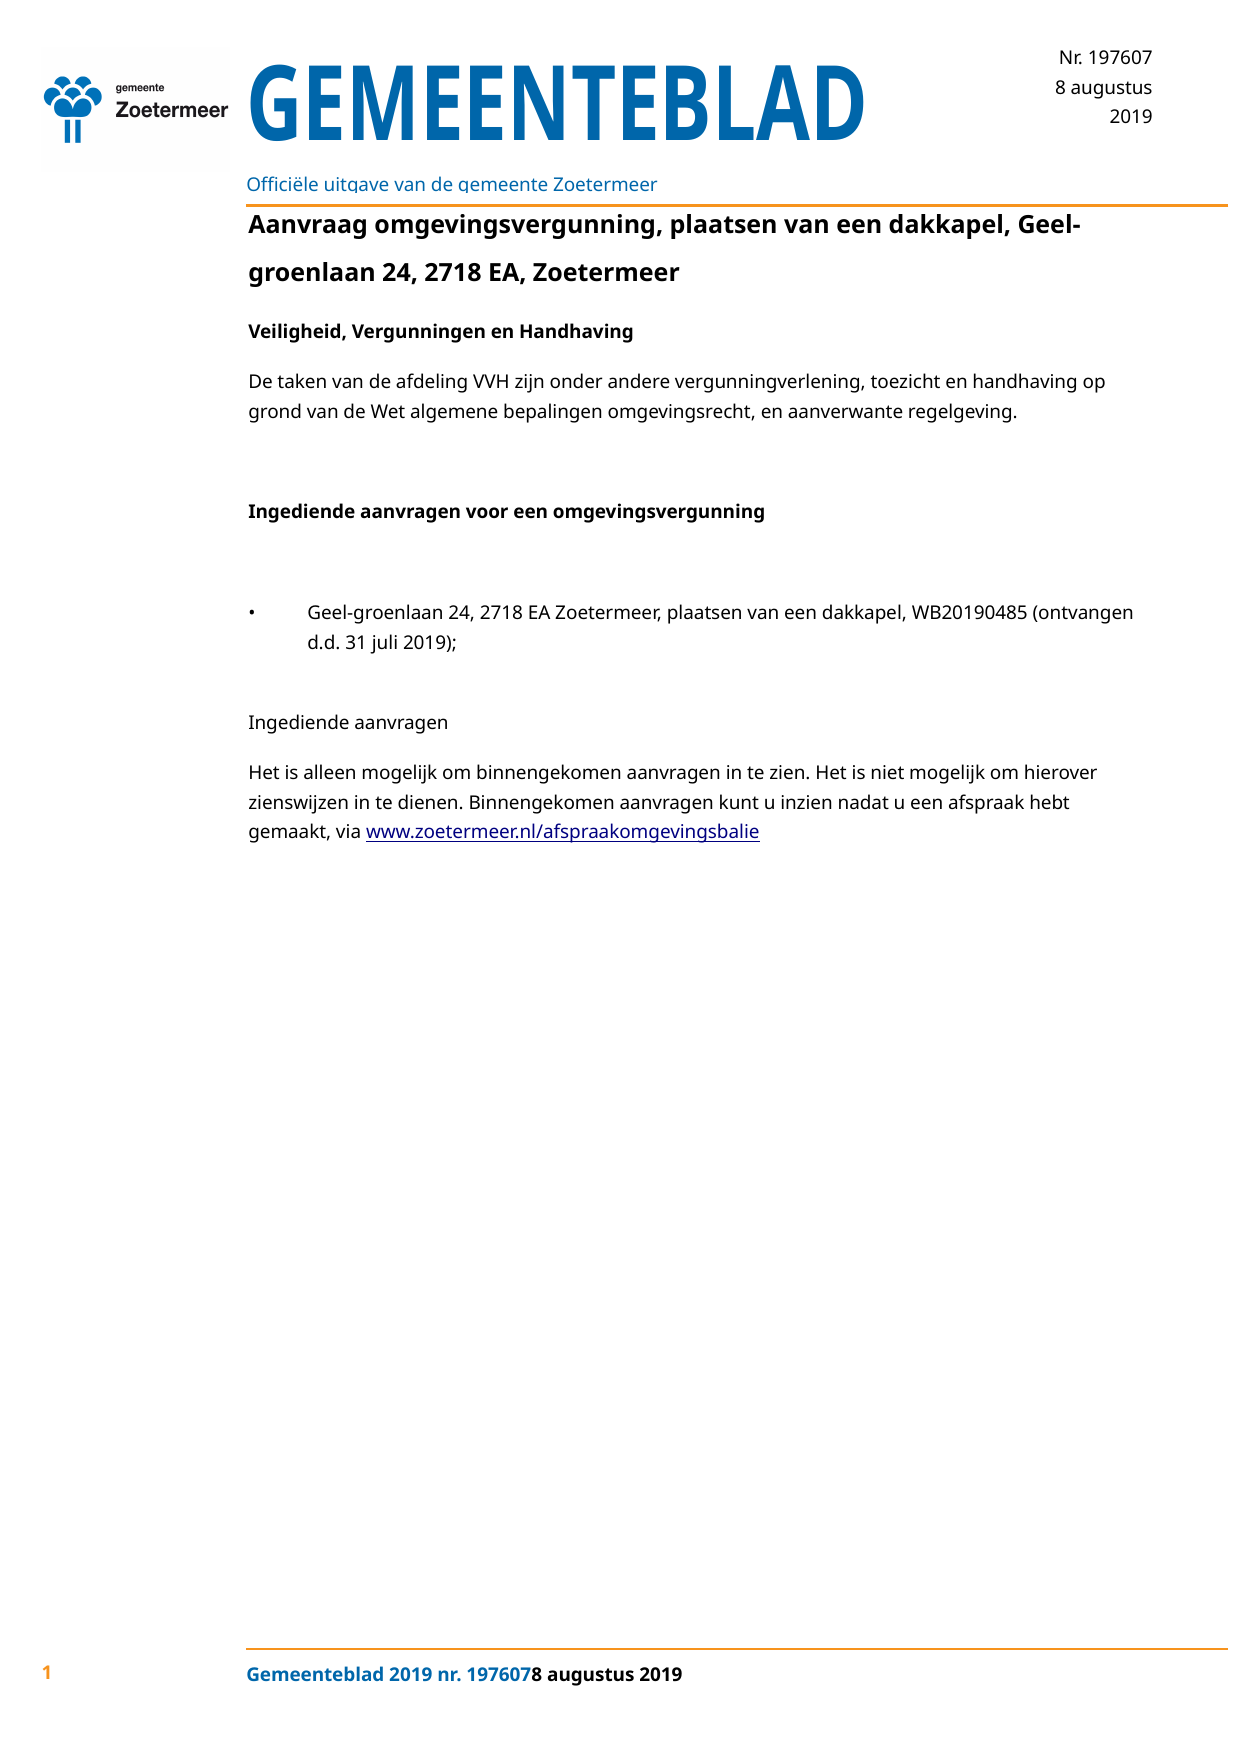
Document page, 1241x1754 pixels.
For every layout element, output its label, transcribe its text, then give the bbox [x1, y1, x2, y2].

text Ingediende aanvragen [248, 709, 1152, 735]
text Ingediende aanvragen voor een omgevingsvergunning [248, 499, 1152, 524]
list Geel-groenlaan 24, 2718 EA Zoetermeer, plaatsen van een dakkapel, WB20190485 (ontvangen d.d. 31 juli 2019); [248, 599, 1152, 655]
text Aanvraag omgevingsvergunning, plaatsen van een dakkapel, Geel-groenlaan 24, 2718 EA, Zoetermeer [248, 207, 1152, 288]
text Het is alleen mogelijk om binnengekomen aanvragen in te zien. Het is niet mogelijk om hierover zienswijzen in te dienen. Binnengekomen aanvragen kunt u inzien nadat u een afspraak hebt gemaakt, via www.zoetermeer.nl/afspraakomgevingsbalie [248, 759, 1152, 844]
picture [41, 47, 231, 172]
text De taken van de afdeling VVH zijn onder andere vergunningverlening, toezicht en handhaving op grond van de Wet algemene bepalingen omgevingsrecht, en aanverwante regelgeving. [248, 368, 1152, 424]
text Veiligheid, Vergunningen en Handhaving [248, 318, 1152, 344]
